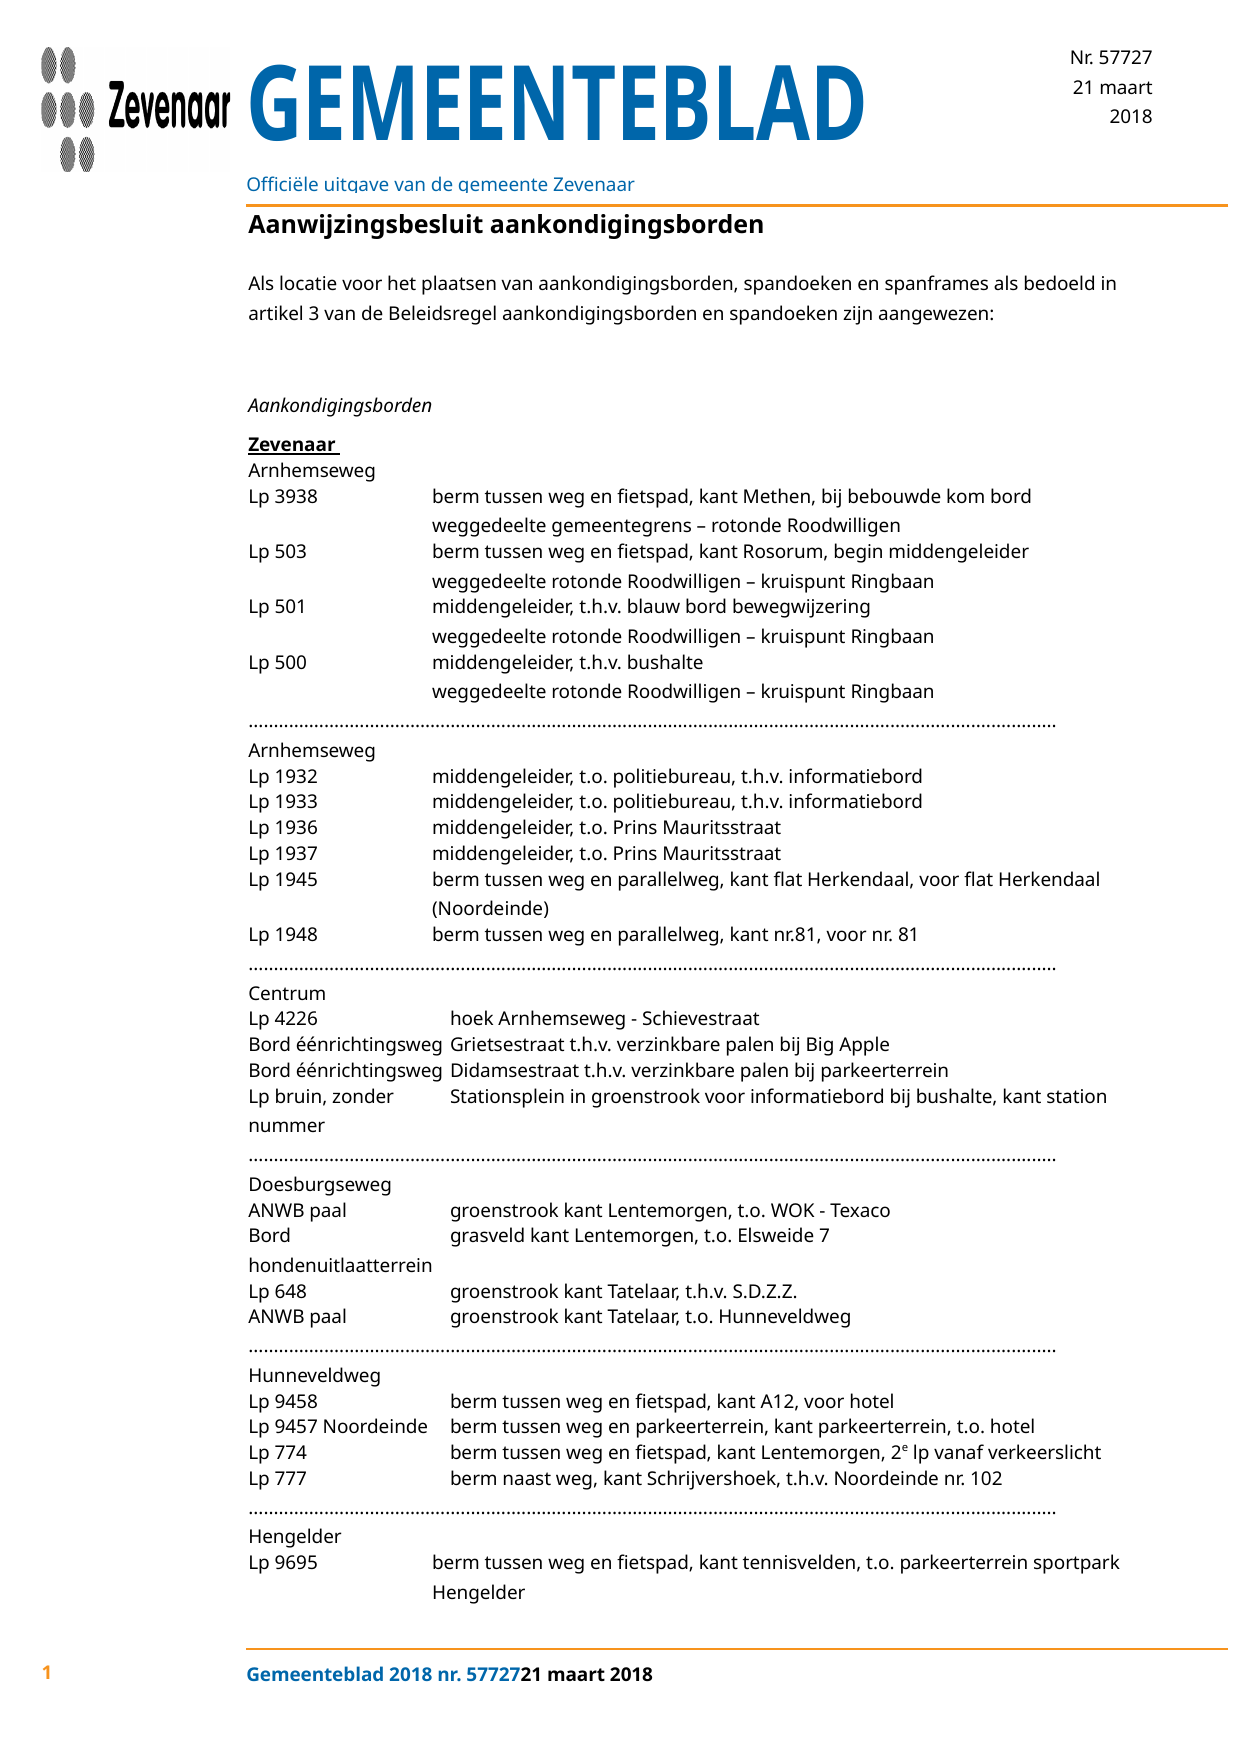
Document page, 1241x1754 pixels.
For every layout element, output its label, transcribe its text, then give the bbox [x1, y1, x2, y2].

table_cell Lp 503 [248, 539, 432, 594]
table_cell groenstrook kant Tatelaar, t.h.v. S.D.Z.Z. [450, 1278, 1152, 1303]
table_cell Lp 9695 [248, 1550, 432, 1605]
table_cell hoek Arnhemseweg - Schievestraat [450, 1006, 1152, 1031]
table_cell middengeleider, t.h.v. blauw bord bewegwijzering weggedeelte rotonde Roodwilligen – kruispunt Ringbaan [432, 594, 1152, 649]
table_cell ANWB paal [248, 1304, 450, 1329]
text Aankondigingsborden [248, 392, 1152, 418]
table_header Arnhemseweg [248, 458, 1152, 483]
table_cell Lp 9457 Noordeinde [248, 1414, 450, 1439]
table_cell middengeleider, t.o. politiebureau, t.h.v. informatiebord [432, 763, 1152, 789]
table_cell Lp 1948 [248, 921, 432, 947]
table_header Hengelder [248, 1524, 1152, 1549]
text ................................................................................................................................................................ [248, 708, 1152, 733]
text ................................................................................................................................................................ [248, 950, 1152, 976]
table_cell Lp 4226 [248, 1006, 450, 1031]
table_cell Stationsplein in groenstrook voor informatiebord bij bushalte, kant station [450, 1083, 1152, 1138]
table_cell Lp 9458 [248, 1388, 450, 1414]
table_cell berm naast weg, kant Schrijvershoek, t.h.v. Noordeinde nr. 102 [450, 1465, 1152, 1491]
picture [41, 47, 231, 172]
table_cell middengeleider, t.o. politiebureau, t.h.v. informatiebord [432, 789, 1152, 814]
table_cell Bord hondenuitlaatterrein [248, 1223, 450, 1278]
text Zevenaar [248, 432, 1152, 457]
table_cell berm tussen weg en parallelweg, kant nr.81, voor nr. 81 [432, 921, 1152, 947]
text ................................................................................................................................................................ [248, 1141, 1152, 1167]
table_cell Lp 1937 [248, 840, 432, 866]
text Als locatie voor het plaatsen van aankondigingsborden, spandoeken en spanframes als bedoeld in artikel 3 van de Beleidsregel aankondigingsborden en spandoeken zijn aangewezen: [248, 270, 1152, 326]
table_cell Lp 648 [248, 1278, 450, 1303]
table_cell Lp 3938 [248, 483, 432, 538]
table_cell berm tussen weg en fietspad, kant Methen, bij bebouwde kom bord weggedeelte gemeentegrens – rotonde Roodwilligen [432, 483, 1152, 538]
table_header Arnhemseweg [248, 737, 1152, 763]
table_cell ANWB paal [248, 1197, 450, 1222]
table_cell Didamsestraat t.h.v. verzinkbare palen bij parkeerterrein [450, 1057, 1152, 1083]
table_header Centrum [248, 980, 1152, 1006]
table_cell Lp bruin, zonder nummer [248, 1083, 450, 1138]
table_cell Lp 500 [248, 649, 432, 704]
table_cell Lp 774 [248, 1439, 450, 1465]
table_cell middengeleider, t.o. Prins Mauritsstraat [432, 840, 1152, 866]
table_header Doesburgseweg [248, 1171, 1152, 1197]
table_cell berm tussen weg en parallelweg, kant flat Herkendaal, voor flat Herkendaal (Noordeinde) [432, 866, 1152, 921]
table_cell Lp 501 [248, 594, 432, 649]
table_header Hunneveldweg [248, 1362, 1152, 1388]
table_cell groenstrook kant Tatelaar, t.o. Hunneveldweg [450, 1304, 1152, 1329]
table_cell berm tussen weg en fietspad, kant A12, voor hotel [450, 1388, 1152, 1414]
text ................................................................................................................................................................ [248, 1332, 1152, 1358]
table_cell groenstrook kant Lentemorgen, t.o. WOK - Texaco [450, 1197, 1152, 1222]
table_cell berm tussen weg en parkeerterrein, kant parkeerterrein, t.o. hotel [450, 1414, 1152, 1439]
table_cell Bord éénrichtingsweg [248, 1057, 450, 1083]
table_cell middengeleider, t.h.v. bushalte weggedeelte rotonde Roodwilligen – kruispunt Ringbaan [432, 649, 1152, 704]
table_cell Lp 1936 [248, 815, 432, 840]
table_cell Bord éénrichtingsweg [248, 1031, 450, 1057]
table_cell Lp 1933 [248, 789, 432, 814]
table_cell middengeleider, t.o. Prins Mauritsstraat [432, 815, 1152, 840]
text ................................................................................................................................................................ [248, 1494, 1152, 1520]
table_cell Lp 1945 [248, 866, 432, 921]
table_cell Grietsestraat t.h.v. verzinkbare palen bij Big Apple [450, 1031, 1152, 1057]
table_cell berm tussen weg en fietspad, kant tennisvelden, t.o. parkeerterrein sportpark Hengelder [432, 1550, 1152, 1605]
table_cell Lp 777 [248, 1465, 450, 1491]
table_cell grasveld kant Lentemorgen, t.o. Elsweide 7 [450, 1223, 1152, 1278]
table_cell berm tussen weg en fietspad, kant Lentemorgen, 2e lp vanaf verkeerslicht [450, 1439, 1152, 1465]
table_cell berm tussen weg en fietspad, kant Rosorum, begin middengeleider weggedeelte rotonde Roodwilligen – kruispunt Ringbaan [432, 539, 1152, 594]
text Aanwijzingsbesluit aankondigingsborden [248, 207, 1152, 241]
table_cell Lp 1932 [248, 763, 432, 789]
